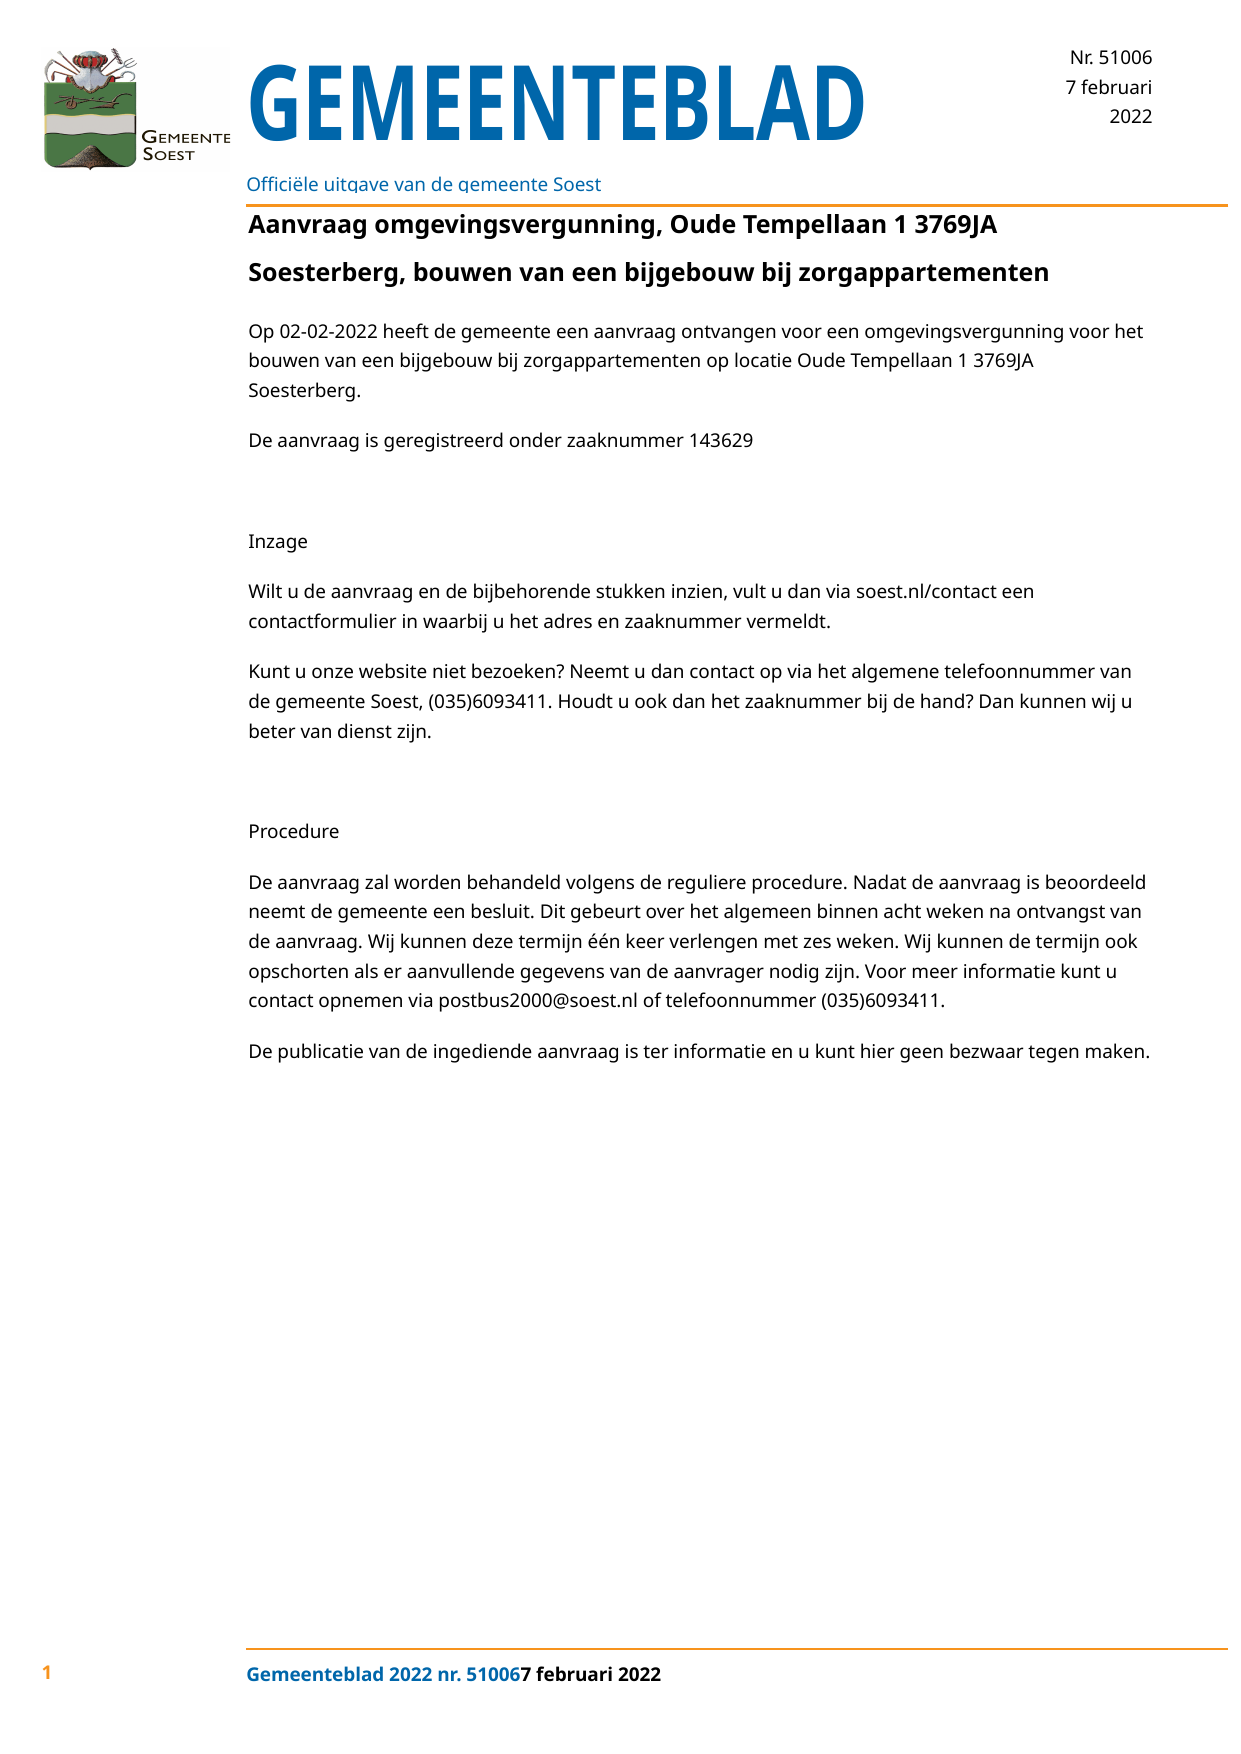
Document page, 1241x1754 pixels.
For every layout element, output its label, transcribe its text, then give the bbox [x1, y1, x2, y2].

text De aanvraag zal worden behandeld volgens de reguliere procedure. Nadat de aanvraag is beoordeeld neemt de gemeente een besluit. Dit gebeurt over het algemeen binnen acht weken na ontvangst van de aanvraag. Wij kunnen deze termijn één keer verlengen met zes weken. Wij kunnen de termijn ook opschorten als er aanvullende gegevens van de aanvrager nodig zijn. Voor meer informatie kunt u contact opnemen via postbus2000@soest.nl of telefoonnummer (035)6093411. [248, 869, 1152, 1013]
text Op 02-02-2022 heeft de gemeente een aanvraag ontvangen voor een omgevingsvergunning voor het bouwen van een bijgebouw bij zorgappartementen op locatie Oude Tempellaan 1 3769JA Soesterberg. [248, 318, 1152, 403]
text Wilt u de aanvraag en de bijbehorende stukken inzien, vult u dan via soest.nl/contact een contactformulier in waarbij u het adres en zaaknummer vermeldt. [248, 579, 1152, 634]
text Inzage [248, 528, 1152, 554]
text Aanvraag omgevingsvergunning, Oude Tempellaan 1 3769JA Soesterberg, bouwen van een bijgebouw bij zorgappartementen [248, 207, 1152, 288]
text Kunt u onze website niet bezoeken? Neemt u dan contact op via het algemene telefoonnummer van de gemeente Soest, (035)6093411. Houdt u ook dan het zaaknummer bij de hand? Dan kunnen wij u beter van dienst zijn. [248, 659, 1152, 744]
picture [41, 47, 231, 172]
text Procedure [248, 819, 1152, 844]
text De aanvraag is geregistreerd onder zaaknummer 143629 [248, 427, 1152, 453]
text De publicatie van de ingediende aanvraag is ter informatie en u kunt hier geen bezwaar tegen maken. [248, 1038, 1152, 1064]
